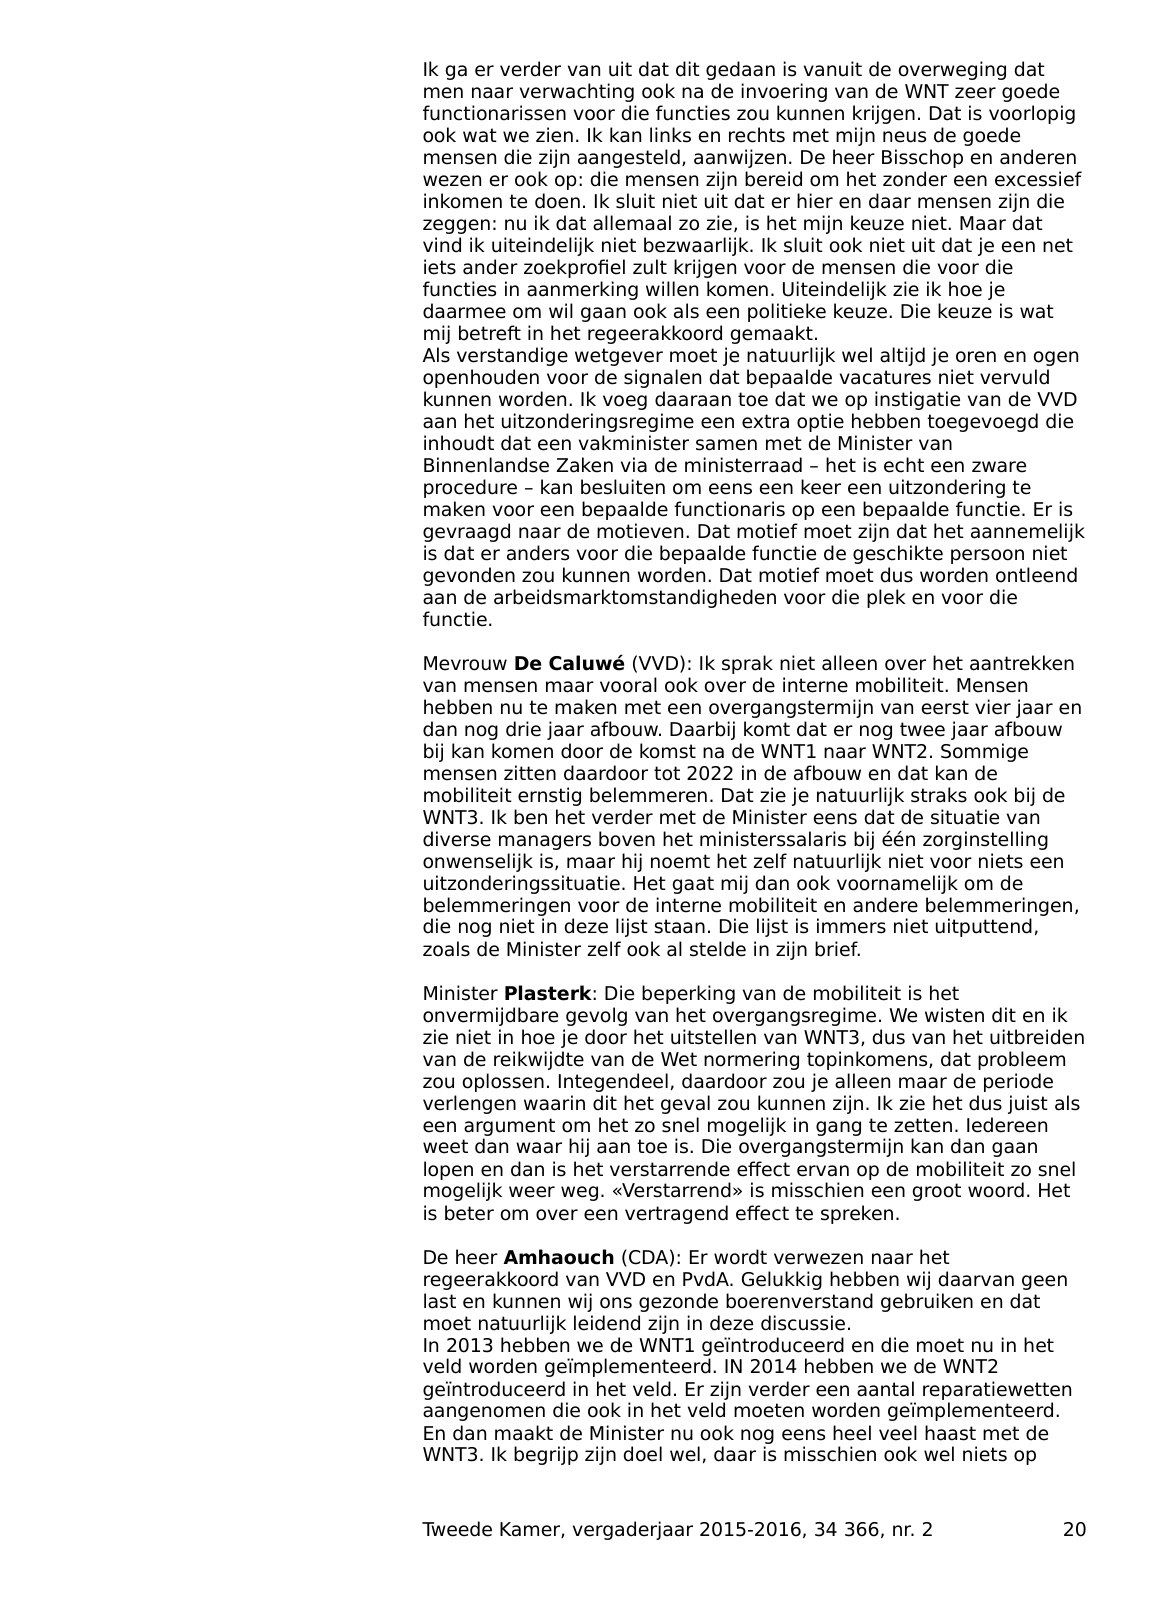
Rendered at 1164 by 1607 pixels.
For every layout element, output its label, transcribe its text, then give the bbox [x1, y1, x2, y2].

text Als verstandige wetgever moet je natuurlijk wel altijd je oren en ogen openhouden voor de signalen dat bepaalde vacatures niet vervuld kunnen worden. Ik voeg daaraan toe dat we op instigatie van de VVD aan het uitzonderingsregime een extra optie hebben toegevoegd die inhoudt dat een vakminister samen met de Minister van Binnenlandse Zaken via de ministerraad – het is echt een zware procedure – kan besluiten om eens een keer een uitzondering te maken voor een bepaalde functionaris op een bepaalde functie. Er is gevraagd naar de motieven. Dat motief moet zijn dat het aannemelijk is dat er anders voor die bepaalde functie de geschikte persoon niet gevonden zou kunnen worden. Dat motief moet dus worden ontleend aan de arbeidsmarktomstandigheden voor die plek en voor die functie. [422, 345, 1087, 631]
text In 2013 hebben we de WNT1 geïntroduceerd en die moet nu in het veld worden geïmplementeerd. IN 2014 hebben we de WNT2 geïntroduceerd in het veld. Er zijn verder een aantal reparatiewetten aangenomen die ook in het veld moeten worden geïmplementeerd. En dan maakt de Minister nu ook nog eens heel veel haast met de WNT3. Ik begrijp zijn doel wel, daar is misschien ook wel niets op [422, 1334, 1087, 1466]
text De heer Amhaouch (CDA): Er wordt verwezen naar het regeerakkoord van VVD en PvdA. Gelukkig hebben wij daarvan geen last en kunnen wij ons gezonde boerenverstand gebruiken en dat moet natuurlijk leidend zijn in deze discussie. [422, 1247, 1087, 1334]
text Ik ga er verder van uit dat dit gedaan is vanuit de overweging dat men naar verwachting ook na de invoering van de WNT zeer goede functionarissen voor die functies zou kunnen krijgen. Dat is voorlopig ook wat we zien. Ik kan links en rechts met mijn neus de goede mensen die zijn aangesteld, aanwijzen. De heer Bisschop en anderen wezen er ook op: die mensen zijn bereid om het zonder een excessief inkomen te doen. Ik sluit niet uit dat er hier en daar mensen zijn die zeggen: nu ik dat allemaal zo zie, is het mijn keuze niet. Maar dat vind ik uiteindelijk niet bezwaarlijk. Ik sluit ook niet uit dat je een net iets ander zoekprofiel zult krijgen voor de mensen die voor die functies in aanmerking willen komen. Uiteindelijk zie ik hoe je daarmee om wil gaan ook als een politieke keuze. Die keuze is wat mij betreft in het regeerakkoord gemaakt. [422, 59, 1087, 345]
text Minister Plasterk: Die beperking van de mobiliteit is het onvermijdbare gevolg van het overgangsregime. We wisten dit en ik zie niet in hoe je door het uitstellen van WNT3, dus van het uitbreiden van de reikwijdte van de Wet normering topinkomens, dat probleem zou oplossen. Integendeel, daardoor zou je alleen maar de periode verlengen waarin dit het geval zou kunnen zijn. Ik zie het dus juist als een argument om het zo snel mogelijk in gang te zetten. Iedereen weet dan waar hij aan toe is. Die overgangstermijn kan dan gaan lopen en dan is het verstarrende effect ervan op de mobiliteit zo snel mogelijk weer weg. «Verstarrend» is misschien een groot woord. Het is beter om over een vertragend effect te spreken. [422, 983, 1087, 1224]
text Mevrouw De Caluwé (VVD): Ik sprak niet alleen over het aantrekken van mensen maar vooral ook over de interne mobiliteit. Mensen hebben nu te maken met een overgangstermijn van eerst vier jaar en dan nog drie jaar afbouw. Daarbij komt dat er nog twee jaar afbouw bij kan komen door de komst na de WNT1 naar WNT2. Sommige mensen zitten daardoor tot 2022 in de afbouw en dat kan de mobiliteit ernstig belemmeren. Dat zie je natuurlijk straks ook bij de WNT3. Ik ben het verder met de Minister eens dat de situatie van diverse managers boven het ministerssalaris bij één zorginstelling onwenselijk is, maar hij noemt het zelf natuurlijk niet voor niets een uitzonderingssituatie. Het gaat mij dan ook voornamelijk om de belemmeringen voor de interne mobiliteit en andere belemmeringen, die nog niet in deze lijst staan. Die lijst is immers niet uitputtend, zoals de Minister zelf ook al stelde in zijn brief. [422, 653, 1087, 960]
